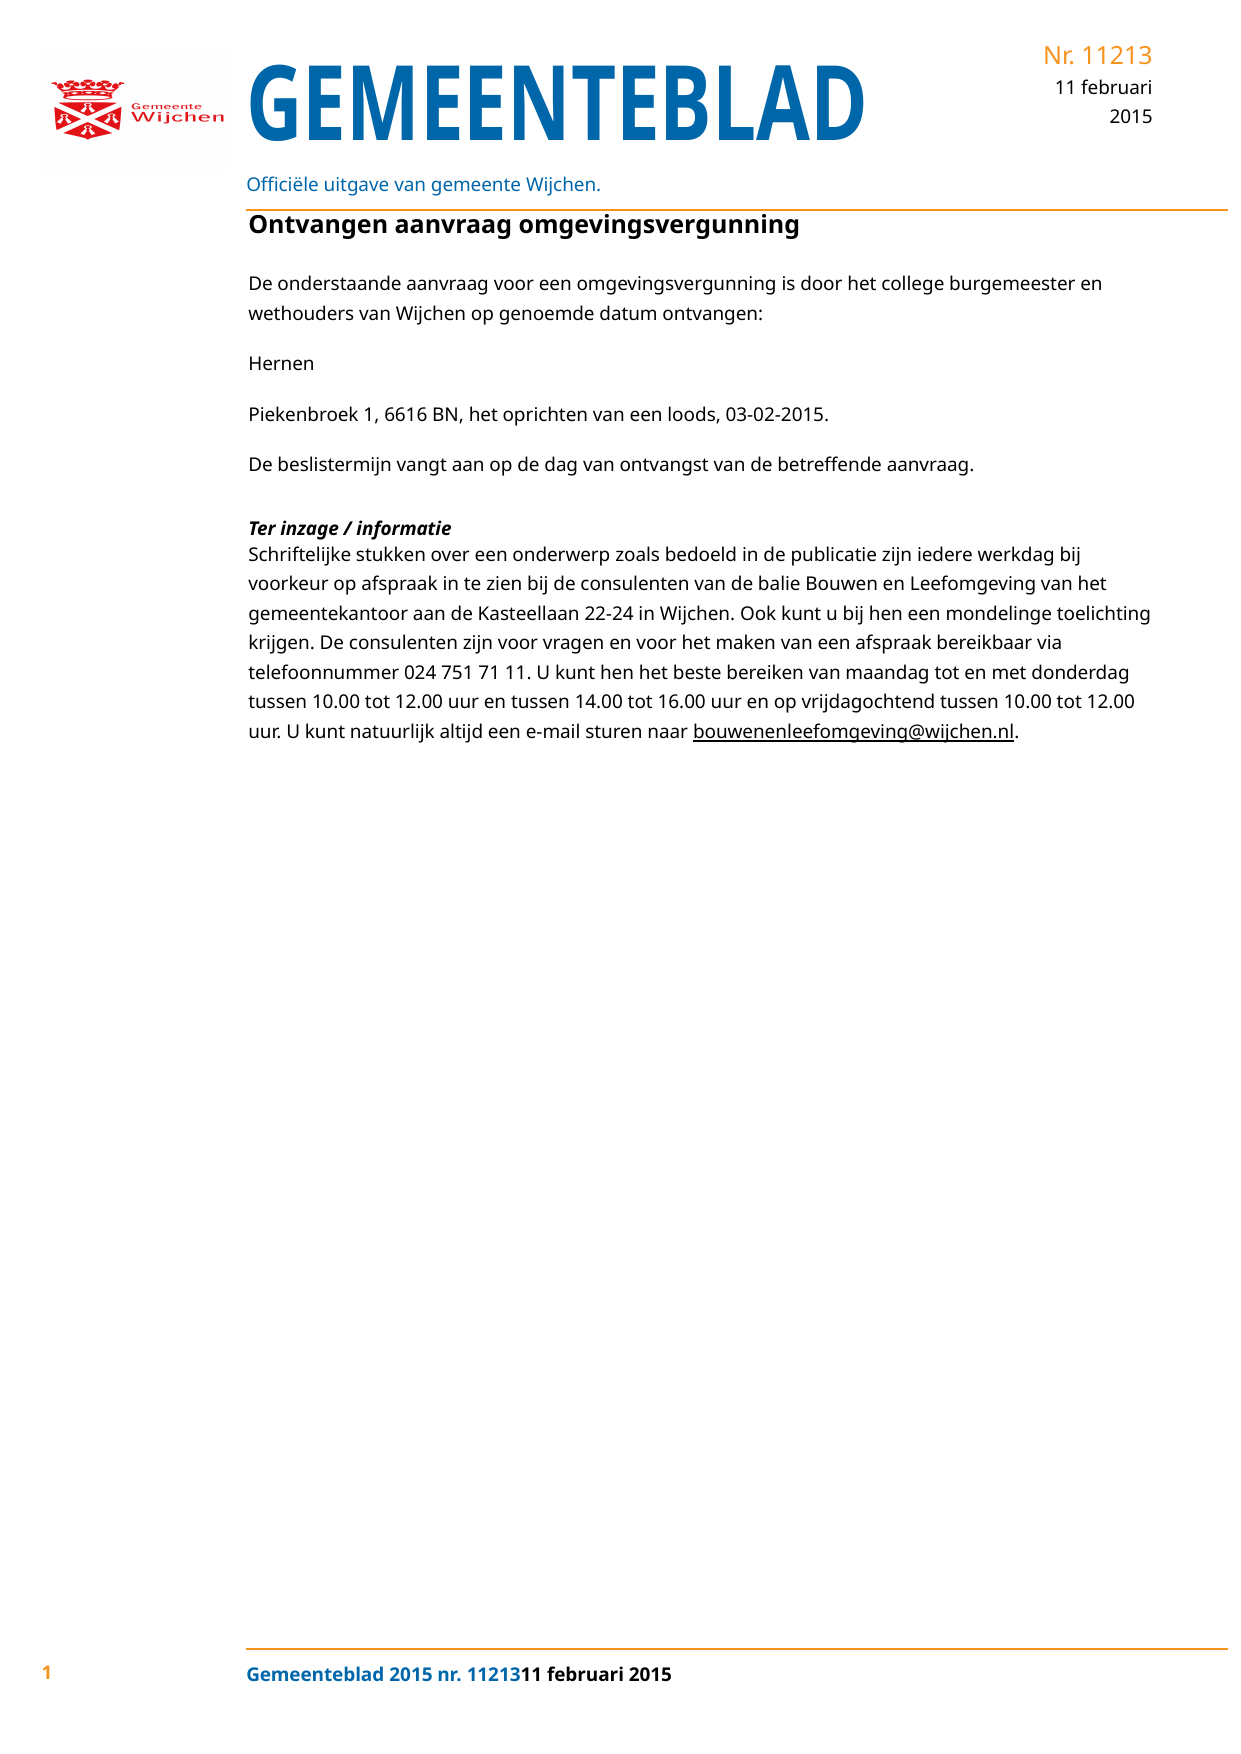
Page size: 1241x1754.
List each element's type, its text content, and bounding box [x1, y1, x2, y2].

text Ter inzage / informatie [248, 515, 1152, 541]
text Hernen [248, 350, 1152, 376]
text Schriftelijke stukken over een onderwerp zoals bedoeld in de publicatie zijn iedere werkdag bij voorkeur op afspraak in te zien bij de consulenten van de balie Bouwen en Leefomgeving van het gemeentekantoor aan de Kasteellaan 22-24 in Wijchen. Ook kunt u bij hen een mondelinge toelichting krijgen. De consulenten zijn voor vragen en voor het maken van een afspraak bereikbaar via telefoonnummer 024 751 71 11. U kunt hen het beste bereiken van maandag tot en met donderdag tussen 10.00 tot 12.00 uur en tussen 14.00 tot 16.00 uur en op vrijdagochtend tussen 10.00 tot 12.00 uur. U kunt natuurlijk altijd een e-mail sturen naar bouwenenleefomgeving@wijchen.nl. [248, 541, 1152, 744]
text De onderstaande aanvraag voor een omgevingsvergunning is door het college burgemeester en wethouders van Wijchen op genoemde datum ontvangen: [248, 270, 1152, 326]
text Piekenbroek 1, 6616 BN, het oprichten van een loods, 03-02-2015. [248, 401, 1152, 426]
text Ontvangen aanvraag omgevingsvergunning [248, 211, 1152, 241]
picture [41, 47, 231, 172]
text De beslistermijn vangt aan op de dag van ontvangst van de betreffende aanvraag. [248, 451, 1152, 477]
